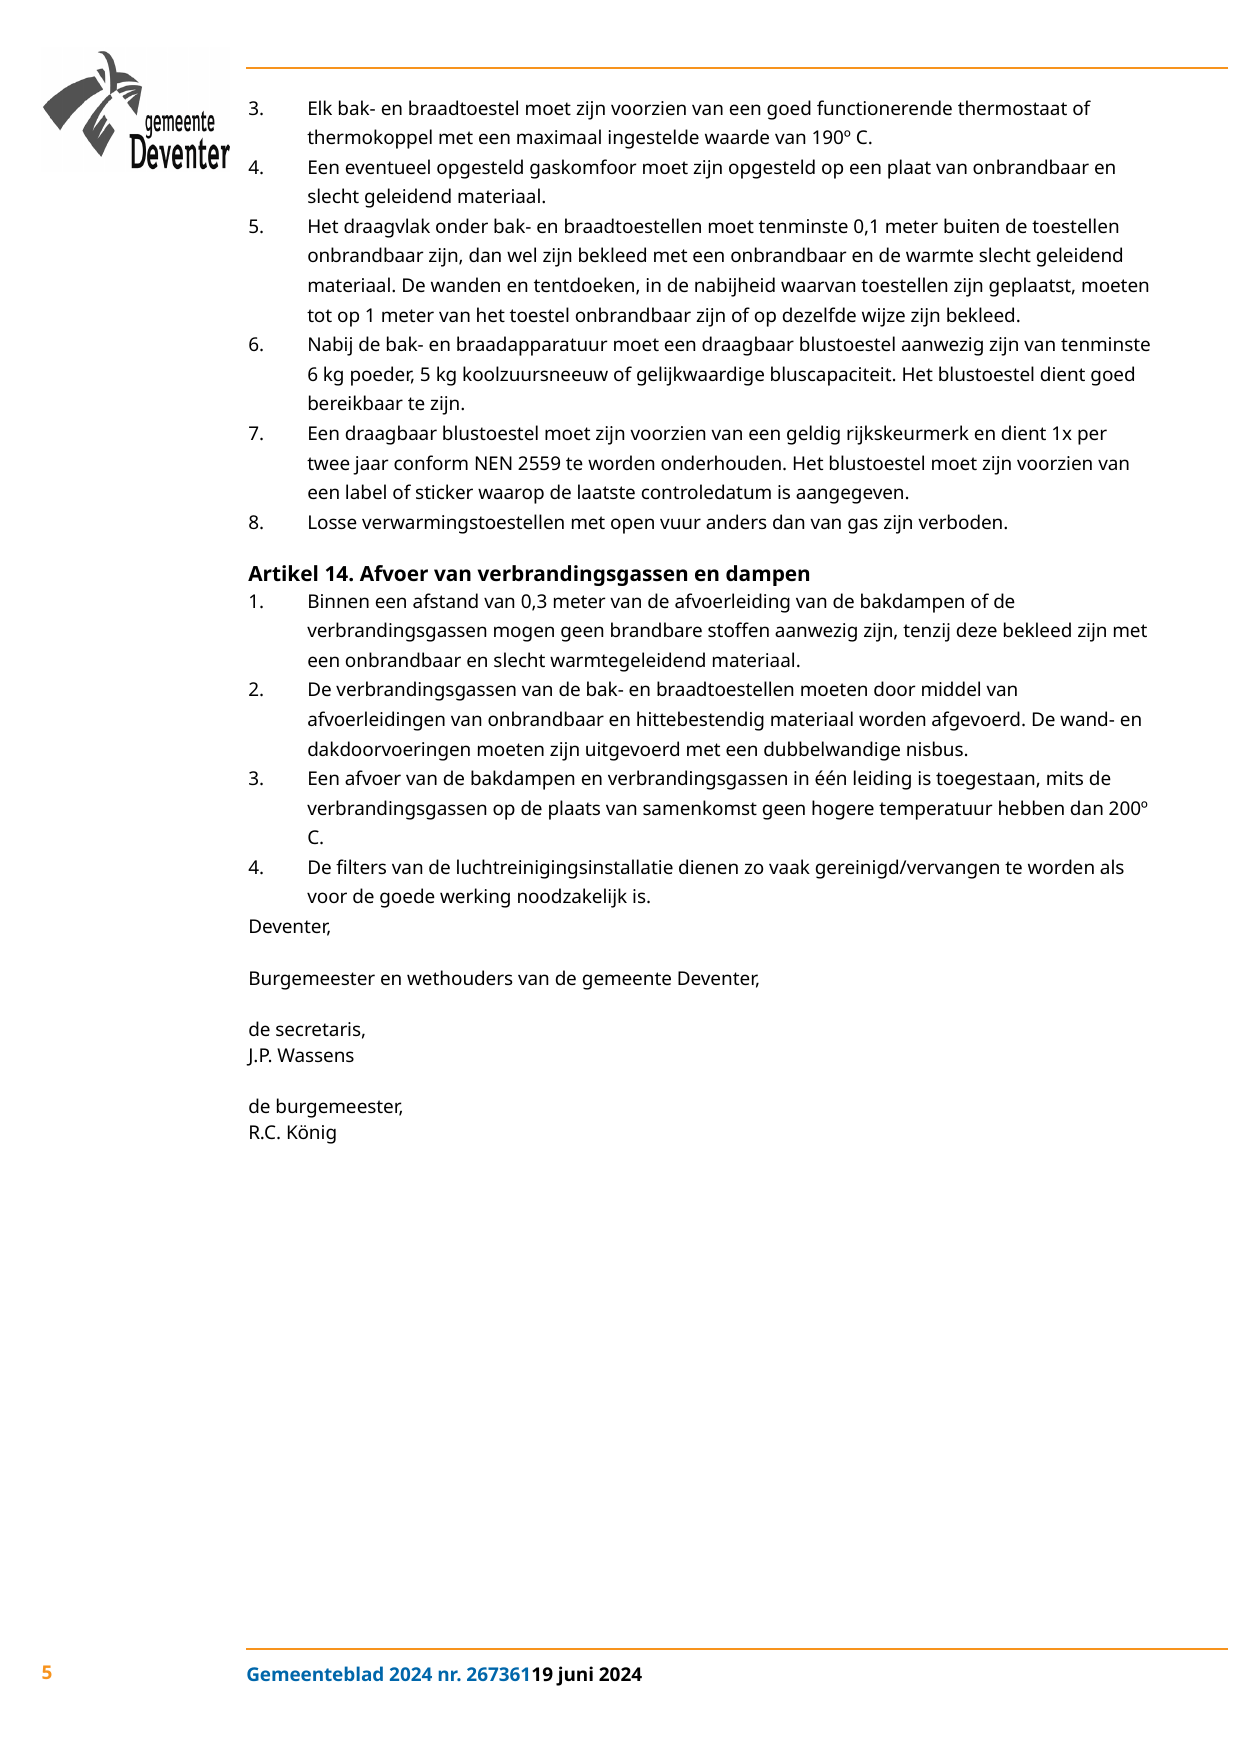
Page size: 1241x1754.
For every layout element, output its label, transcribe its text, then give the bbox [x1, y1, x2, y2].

list Elk bak- en braadtoestel moet zijn voorzien van een goed functionerende thermostaat of thermokoppel met een maximaal ingestelde waarde van 190º C. [248, 95, 1152, 150]
text Burgemeester en wethouders van de gemeente Deventer, [248, 965, 1152, 990]
list De verbrandingsgassen van de bak- en braadtoestellen moeten door middel van afvoerleidingen van onbrandbaar en hittebestendig materiaal worden afgevoerd. De wand- en dakdoorvoeringen moeten zijn uitgevoerd met een dubbelwandige nisbus. [248, 677, 1152, 761]
text J.P. Wassens [248, 1042, 1152, 1068]
picture [41, 47, 231, 172]
list Losse verwarmingstoestellen met open vuur anders dan van gas zijn verboden. [248, 509, 1152, 535]
text de secretaris, [248, 1016, 1152, 1042]
list Een afvoer van de bakdampen en verbrandingsgassen in één leiding is toegestaan, mits de verbrandingsgassen op de plaats van samenkomst geen hogere temperatuur hebben dan 200º C. [248, 765, 1152, 850]
list De filters van de luchtreinigingsinstallatie dienen zo vaak gereinigd/vervangen te worden als voor de goede werking noodzakelijk is. [248, 854, 1152, 909]
text de burgemeester, [248, 1093, 1152, 1119]
text R.C. König [248, 1119, 1152, 1145]
list Een draagbaar blustoestel moet zijn voorzien van een geldig rijkskeurmerk en dient 1x per twee jaar conform NEN 2559 te worden onderhouden. Het blustoestel moet zijn voorzien van een label of sticker waarop de laatste controledatum is aangegeven. [248, 420, 1152, 505]
text Deventer, [248, 913, 1152, 939]
list Een eventueel opgesteld gaskomfoor moet zijn opgesteld op een plaat van onbrandbaar en slecht geleidend materiaal. [248, 154, 1152, 209]
text Artikel 14. Afvoer van verbrandingsgassen en dampen [248, 559, 1152, 588]
list Binnen een afstand van 0,3 meter van de afvoerleiding van de bakdampen of de verbrandingsgassen mogen geen brandbare stoffen aanwezig zijn, tenzij deze bekleed zijn met een onbrandbaar en slecht warmtegeleidend materiaal. [248, 588, 1152, 673]
list Nabij de bak- en braadapparatuur moet een draagbaar blustoestel aanwezig zijn van tenminste 6 kg poeder, 5 kg koolzuursneeuw of gelijkwaardige bluscapaciteit. Het blustoestel dient goed bereikbaar te zijn. [248, 331, 1152, 416]
list Het draagvlak onder bak- en braadtoestellen moet tenminste 0,1 meter buiten de toestellen onbrandbaar zijn, dan wel zijn bekleed met een onbrandbaar en de warmte slecht geleidend materiaal. De wanden en tentdoeken, in de nabijheid waarvan toestellen zijn geplaatst, moeten tot op 1 meter van het toestel onbrandbaar zijn of op dezelfde wijze zijn bekleed. [248, 213, 1152, 328]
